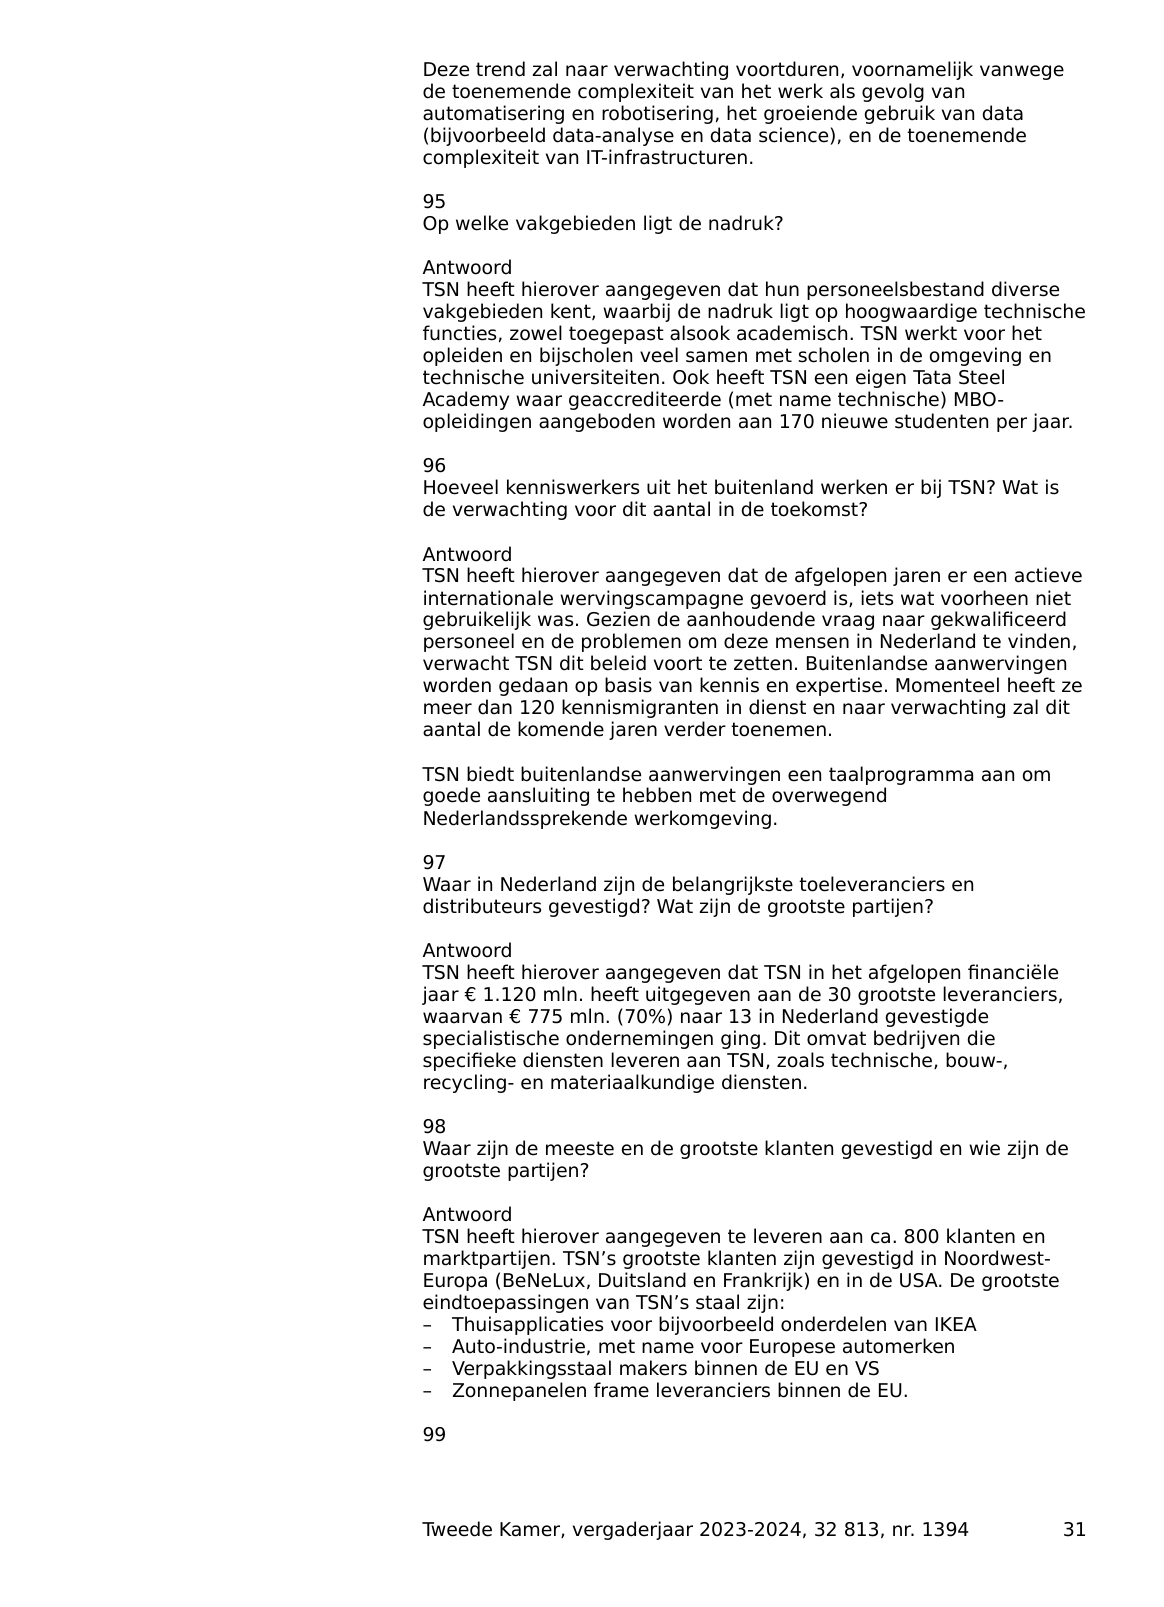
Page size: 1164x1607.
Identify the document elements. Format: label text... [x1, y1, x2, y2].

text – Zonnepanelen frame leveranciers binnen de EU. [422, 1380, 1087, 1402]
text Antwoord [422, 1204, 1087, 1226]
text TSN heeft hierover aangegeven dat de afgelopen jaren er een actieve internationale wervingscampagne gevoerd is, iets wat voorheen niet gebruikelijk was. Gezien de aanhoudende vraag naar gekwalificeerd personeel en de problemen om deze mensen in Nederland te vinden, verwacht TSN dit beleid voort te zetten. Buitenlandse aanwervingen worden gedaan op basis van kennis en expertise. Momenteel heeft ze meer dan 120 kennismigranten in dienst en naar verwachting zal dit aantal de komende jaren verder toenemen. [422, 565, 1087, 741]
text TSN heeft hierover aangegeven te leveren aan ca. 800 klanten en marktpartijen. TSN’s grootste klanten zijn gevestigd in Noordwest-Europa (BeNeLux, Duitsland en Frankrijk) en in de USA. De grootste eindtoepassingen van TSN’s staal zijn: [422, 1226, 1087, 1314]
text Waar in Nederland zijn de belangrijkste toeleveranciers en distributeurs gevestigd? Wat zijn de grootste partijen? [422, 873, 1087, 917]
text Hoeveel kenniswerkers uit het buitenland werken er bij TSN? Wat is de verwachting voor dit aantal in de toekomst? [422, 477, 1087, 521]
text TSN heeft hierover aangegeven dat hun personeelsbestand diverse vakgebieden kent, waarbij de nadruk ligt op hoogwaardige technische functies, zowel toegepast alsook academisch. TSN werkt voor het opleiden en bijscholen veel samen met scholen in de omgeving en technische universiteiten. Ook heeft TSN een eigen Tata Steel Academy waar geaccrediteerde (met name technische) MBO-opleidingen aangeboden worden aan 170 nieuwe studenten per jaar. [422, 279, 1087, 433]
text TSN biedt buitenlandse aanwervingen een taalprogramma aan om goede aansluiting te hebben met de overwegend Nederlandssprekende werkomgeving. [422, 763, 1087, 829]
text 97 [422, 852, 1087, 873]
text 96 [422, 455, 1087, 477]
text – Thuisapplicaties voor bijvoorbeeld onderdelen van IKEA [422, 1314, 1087, 1336]
text – Auto-industrie, met name voor Europese automerken [422, 1336, 1087, 1358]
text Antwoord [422, 257, 1087, 279]
text Waar zijn de meeste en de grootste klanten gevestigd en wie zijn de grootste partijen? [422, 1138, 1087, 1182]
text 99 [422, 1424, 1087, 1446]
text Deze trend zal naar verwachting voortduren, voornamelijk vanwege de toenemende complexiteit van het werk als gevolg van automatisering en robotisering, het groeiende gebruik van data (bijvoorbeeld data-analyse en data science), en de toenemende complexiteit van IT-infrastructuren. [422, 59, 1087, 169]
text 98 [422, 1116, 1087, 1138]
text TSN heeft hierover aangegeven dat TSN in het afgelopen financiële jaar € 1.120 mln. heeft uitgegeven aan de 30 grootste leveranciers, waarvan € 775 mln. (70%) naar 13 in Nederland gevestigde specialistische ondernemingen ging. Dit omvat bedrijven die specifieke diensten leveren aan TSN, zoals technische, bouw-, recycling- en materiaalkundige diensten. [422, 962, 1087, 1093]
text 95 [422, 191, 1087, 213]
text Antwoord [422, 543, 1087, 565]
text Op welke vakgebieden ligt de nadruk? [422, 213, 1087, 235]
text Antwoord [422, 940, 1087, 962]
text – Verpakkingsstaal makers binnen de EU en VS [422, 1358, 1087, 1380]
